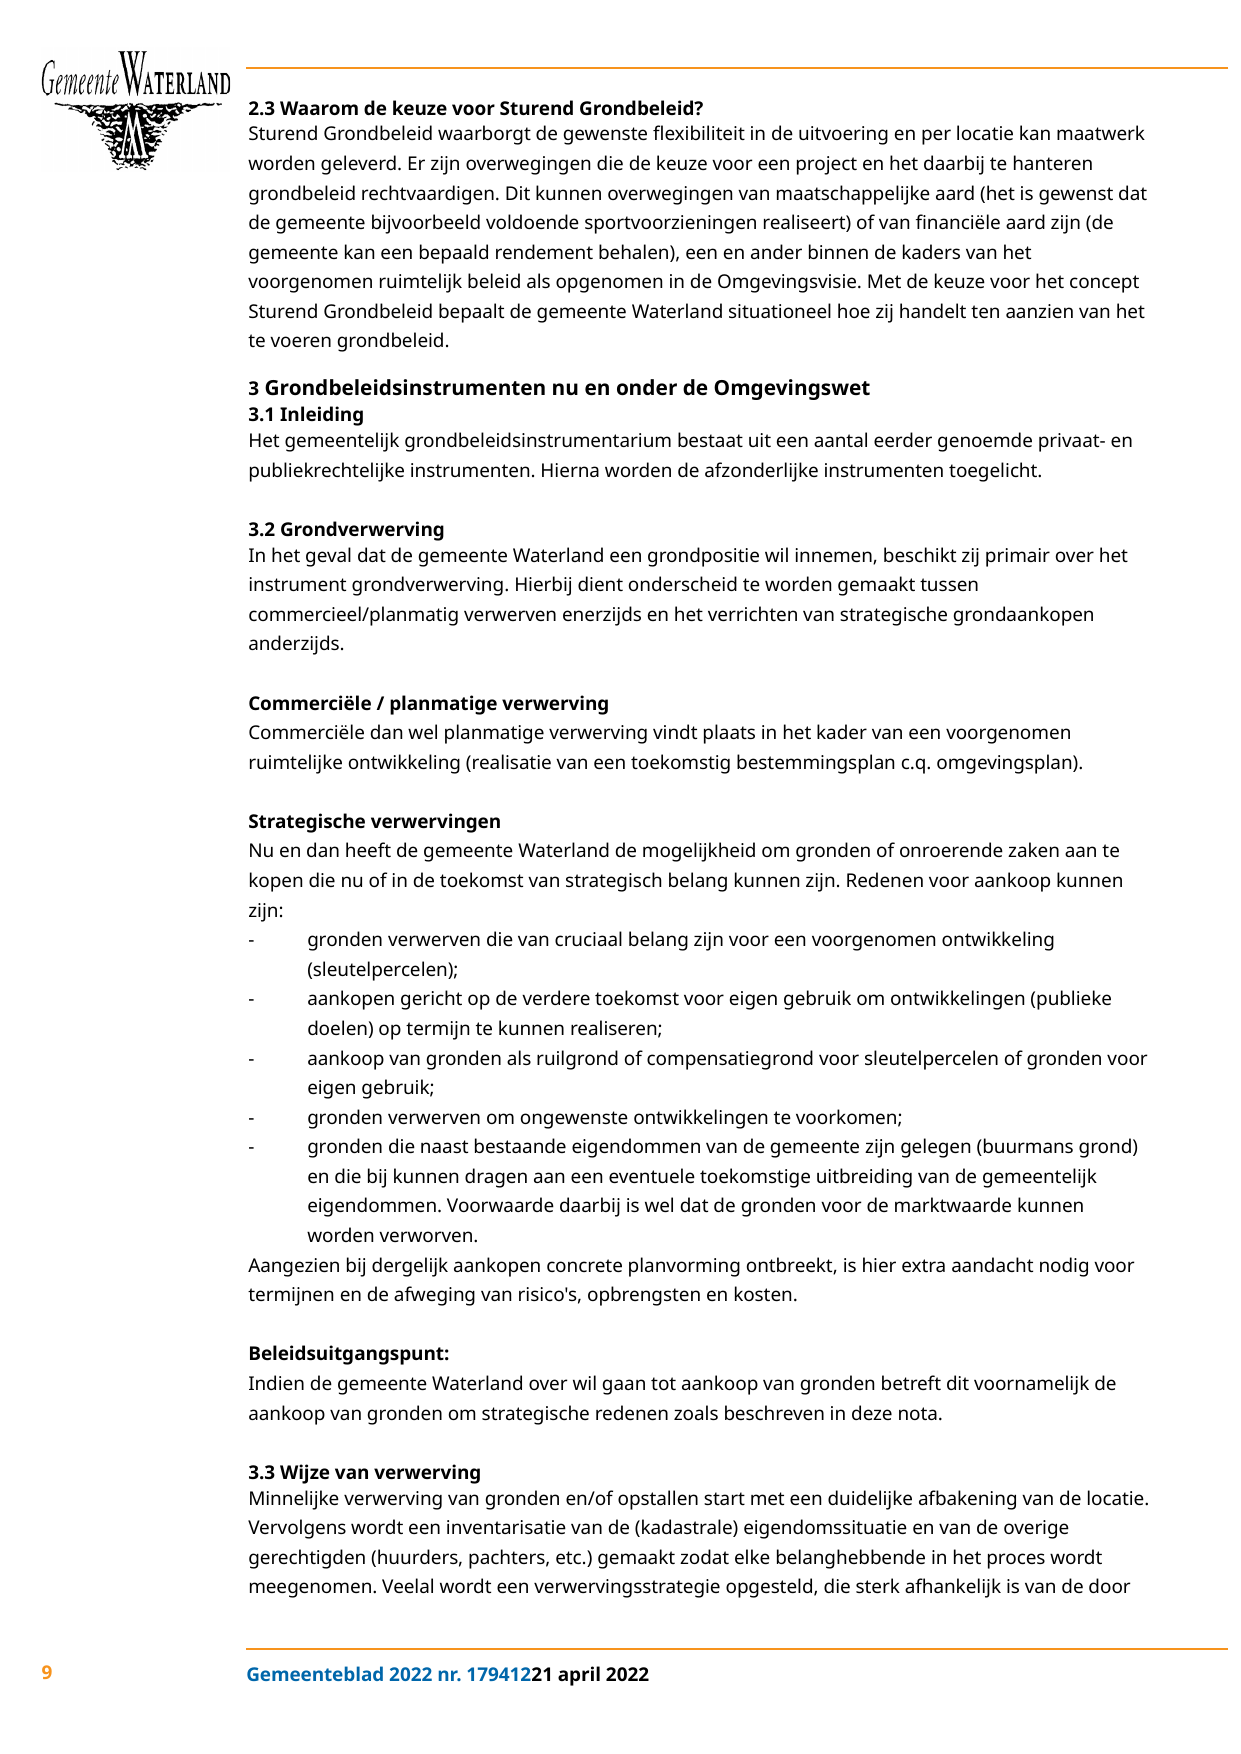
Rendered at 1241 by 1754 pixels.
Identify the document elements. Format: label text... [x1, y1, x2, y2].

text Sturend Grondbeleid waarborgt de gewenste flexibiliteit in de uitvoering en per locatie kan maatwerk worden geleverd. Er zijn overwegingen die de keuze voor een project en het daarbij te hanteren grondbeleid rechtvaardigen. Dit kunnen overwegingen van maatschappelijke aard (het is gewenst dat de gemeente bijvoorbeeld voldoende sportvoorzieningen realiseert) of van financiële aard zijn (de gemeente kan een bepaald rendement behalen), een en ander binnen de kaders van het voorgenomen ruimtelijk beleid als opgenomen in de Omgevingsvisie. Met de keuze voor het concept Sturend Grondbeleid bepaalt de gemeente Waterland situationeel hoe zij handelt ten aanzien van het te voeren grondbeleid. [248, 121, 1152, 353]
text Nu en dan heeft de gemeente Waterland de mogelijkheid om gronden of onroerende zaken aan te kopen die nu of in de toekomst van strategisch belang kunnen zijn. Redenen voor aankoop kunnen zijn: [248, 838, 1152, 923]
text 2.3 Waarom de keuze voor Sturend Grondbeleid? [248, 95, 1152, 121]
text Aangezien bij dergelijk aankopen concrete planvorming ontbreekt, is hier extra aandacht nodig voor termijnen en de afweging van risico's, opbrengsten en kosten. [248, 1252, 1152, 1307]
list aankoop van gronden als ruilgrond of compensatiegrond voor sleutelpercelen of gronden voor eigen gebruik; [248, 1045, 1152, 1100]
text Commerciële / planmatige verwerving [248, 690, 1152, 716]
list gronden verwerven die van cruciaal belang zijn voor een voorgenomen ontwikkeling (sleutelpercelen); [248, 926, 1152, 982]
picture [41, 47, 231, 172]
text 3.2 Grondverwerving [248, 516, 1152, 542]
text 3.1 Inleiding [248, 402, 1152, 427]
text Indien de gemeente Waterland over wil gaan tot aankoop van gronden betreft dit voornamelijk de aankoop van gronden om strategische redenen zoals beschreven in deze nota. [248, 1370, 1152, 1426]
text Minnelijke verwerving van gronden en/of opstallen start met een duidelijke afbakening van de locatie. Vervolgens wordt een inventarisatie van de (kadastrale) eigendomssituatie en van de overige gerechtigden (huurders, pachters, etc.) gemaakt zodat elke belanghebbende in het proces wordt meegenomen. Veelal wordt een verwervingsstrategie opgesteld, die sterk afhankelijk is van de door [248, 1485, 1152, 1599]
text 3.3 Wijze van verwerving [248, 1459, 1152, 1485]
text Het gemeentelijk grondbeleidsinstrumentarium bestaat uit een aantal eerder genoemde privaat- en publiekrechtelijke instrumenten. Hierna worden de afzonderlijke instrumenten toegelicht. [248, 427, 1152, 483]
text Beleidsuitgangspunt: [248, 1341, 1152, 1366]
list gronden verwerven om ongewenste ontwikkelingen te voorkomen; [248, 1104, 1152, 1130]
text In het geval dat de gemeente Waterland een grondpositie wil innemen, beschikt zij primair over het instrument grondverwerving. Hierbij dient onderscheid te worden gemaakt tussen commercieel/planmatig verwerven enerzijds en het verrichten van strategische grondaankopen anderzijds. [248, 542, 1152, 656]
text Strategische verwervingen [248, 808, 1152, 834]
text Commerciële dan wel planmatige verwerving vindt plaats in het kader van een voorgenomen ruimtelijke ontwikkeling (realisatie van een toekomstig bestemmingsplan c.q. omgevingsplan). [248, 719, 1152, 775]
list gronden die naast bestaande eigendommen van de gemeente zijn gelegen (buurmans grond) en die bij kunnen dragen aan een eventuele toekomstige uitbreiding van de gemeentelijk eigendommen. Voorwaarde daarbij is wel dat de gronden voor de marktwaarde kunnen worden verworven. [248, 1133, 1152, 1248]
list aankopen gericht op de verdere toekomst voor eigen gebruik om ontwikkelingen (publieke doelen) op termijn te kunnen realiseren; [248, 986, 1152, 1041]
text 3 Grondbeleidsinstrumenten nu en onder de Omgevingswet [248, 373, 1152, 402]
